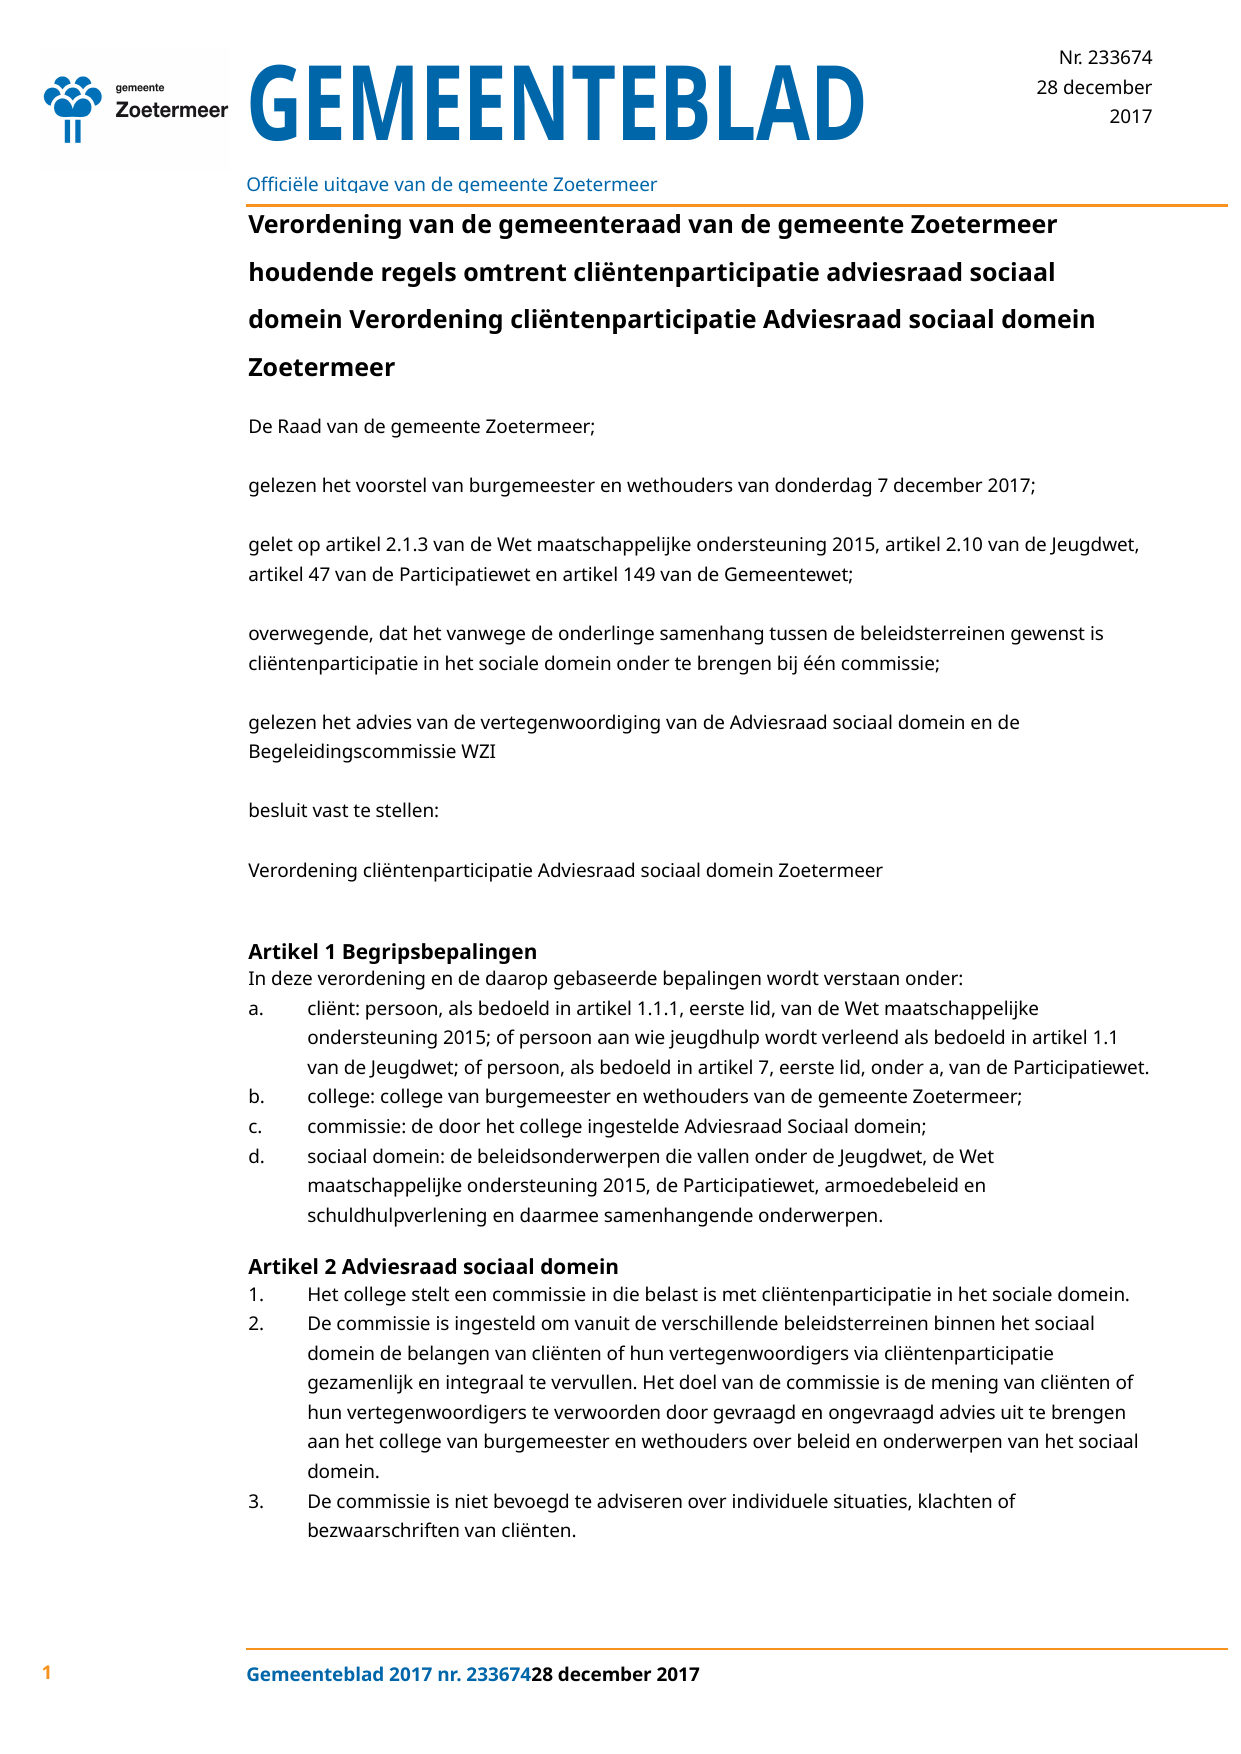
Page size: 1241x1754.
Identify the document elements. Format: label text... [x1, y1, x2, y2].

list sociaal domein: de beleidsonderwerpen die vallen onder de Jeugdwet, de Wet maatschappelijke ondersteuning 2015, de Participatiewet, armoedebeleid en schuldhulpverlening en daarmee samenhangende onderwerpen. [248, 1143, 1152, 1228]
text gelezen het voorstel van burgemeester en wethouders van donderdag 7 december 2017; [248, 472, 1152, 498]
text overwegende, dat het vanwege de onderlinge samenhang tussen de beleidsterreinen gewenst is cliëntenparticipatie in het sociale domein onder te brengen bij één commissie; [248, 620, 1152, 676]
picture [41, 47, 231, 172]
list De commissie is ingesteld om vanuit de verschillende beleidsterreinen binnen het sociaal domein de belangen van cliënten of hun vertegenwoordigers via cliëntenparticipatie gezamenlijk en integraal te vervullen. Het doel van de commissie is de mening van cliënten of hun vertegenwoordigers te verwoorden door gevraagd en ongevraagd advies uit te brengen aan het college van burgemeester en wethouders over beleid en onderwerpen van het sociaal domein. [248, 1310, 1152, 1484]
text Verordening cliëntenparticipatie Adviesraad sociaal domein Zoetermeer [248, 857, 1152, 883]
list cliënt: persoon, als bedoeld in artikel 1.1.1, eerste lid, van de Wet maatschappelijke ondersteuning 2015; of persoon aan wie jeugdhulp wordt verleend als bedoeld in artikel 1.1 van de Jeugdwet; of persoon, als bedoeld in artikel 7, eerste lid, onder a, van de Participatiewet. [248, 995, 1152, 1080]
text Artikel 1 Begripsbepalingen [248, 937, 1152, 965]
list De commissie is niet bevoegd te adviseren over individuele situaties, klachten of bezwaarschriften van cliënten. [248, 1488, 1152, 1543]
list college: college van burgemeester en wethouders van de gemeente Zoetermeer; [248, 1084, 1152, 1109]
text De Raad van de gemeente Zoetermeer; [248, 413, 1152, 439]
text Artikel 2 Adviesraad sociaal domein [248, 1252, 1152, 1281]
text besluit vast te stellen: [248, 798, 1152, 823]
text In deze verordening en de daarop gebaseerde bepalingen wordt verstaan onder: [248, 965, 1152, 991]
list Het college stelt een commissie in die belast is met cliëntenparticipatie in het sociale domein. [248, 1281, 1152, 1307]
text gelet op artikel 2.1.3 van de Wet maatschappelijke ondersteuning 2015, artikel 2.10 van de Jeugdwet, artikel 47 van de Participatiewet en artikel 149 van de Gemeentewet; [248, 531, 1152, 587]
text Verordening van de gemeenteraad van de gemeente Zoetermeer houdende regels omtrent cliëntenparticipatie adviesraad sociaal domein Verordening cliëntenparticipatie Adviesraad sociaal domein Zoetermeer [248, 207, 1152, 384]
list commissie: de door het college ingestelde Adviesraad Sociaal domein; [248, 1113, 1152, 1139]
text gelezen het advies van de vertegenwoordiging van de Adviesraad sociaal domein en de Begeleidingscommissie WZI [248, 709, 1152, 764]
